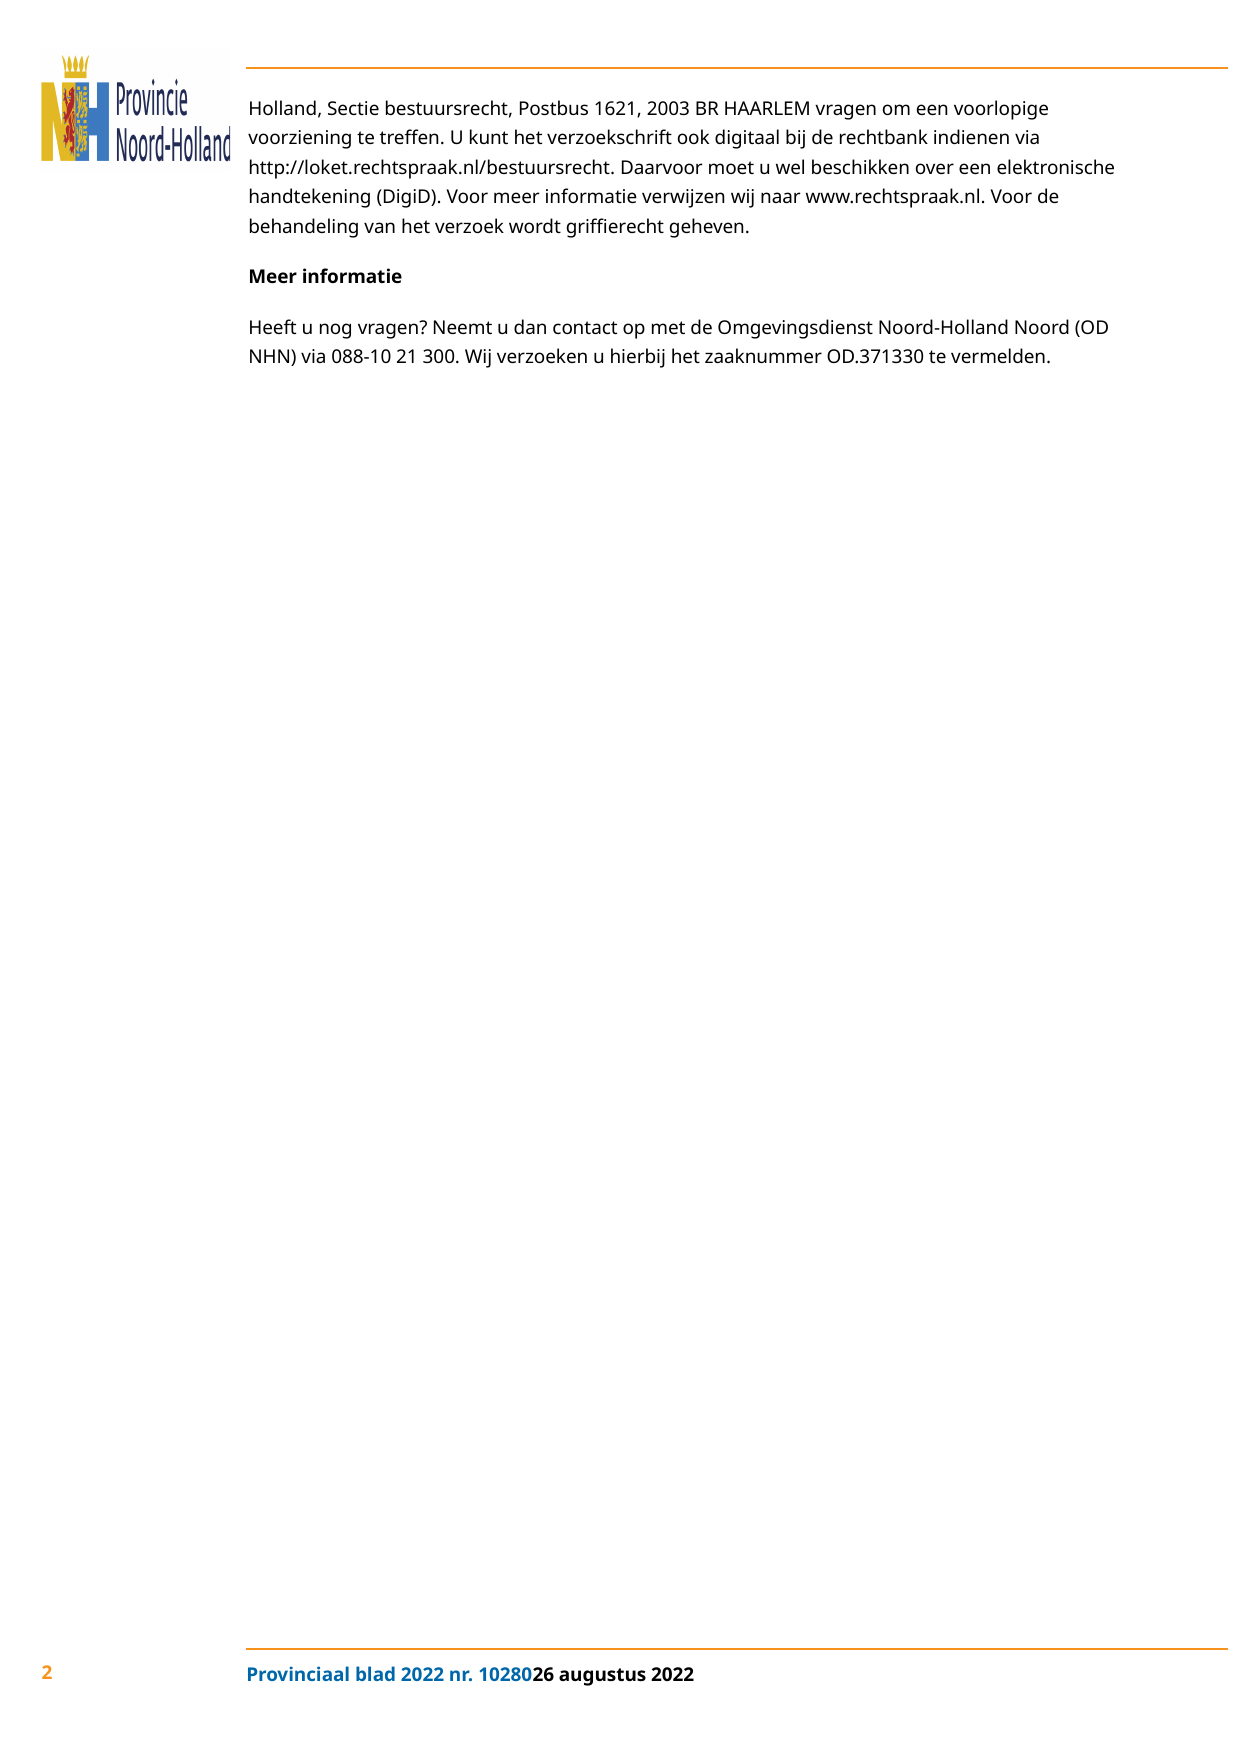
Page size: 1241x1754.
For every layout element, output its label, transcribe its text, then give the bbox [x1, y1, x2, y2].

text Holland, Sectie bestuursrecht, Postbus 1621, 2003 BR HAARLEM vragen om een voorlopige voorziening te treffen. U kunt het verzoekschrift ook digitaal bij de rechtbank indienen via http://loket.rechtspraak.nl/bestuursrecht. Daarvoor moet u wel beschikken over een elektronische handtekening (DigiD). Voor meer informatie verwijzen wij naar www.rechtspraak.nl. Voor de behandeling van het verzoek wordt griffierecht geheven. [248, 95, 1152, 239]
picture [41, 47, 231, 172]
text Meer informatie [248, 263, 1152, 289]
text Heeft u nog vragen? Neemt u dan contact op met de Omgevingsdienst Noord-Holland Noord (OD NHN) via 088-10 21 300. Wij verzoeken u hierbij het zaaknummer OD.371330 te vermelden. [248, 314, 1152, 369]
